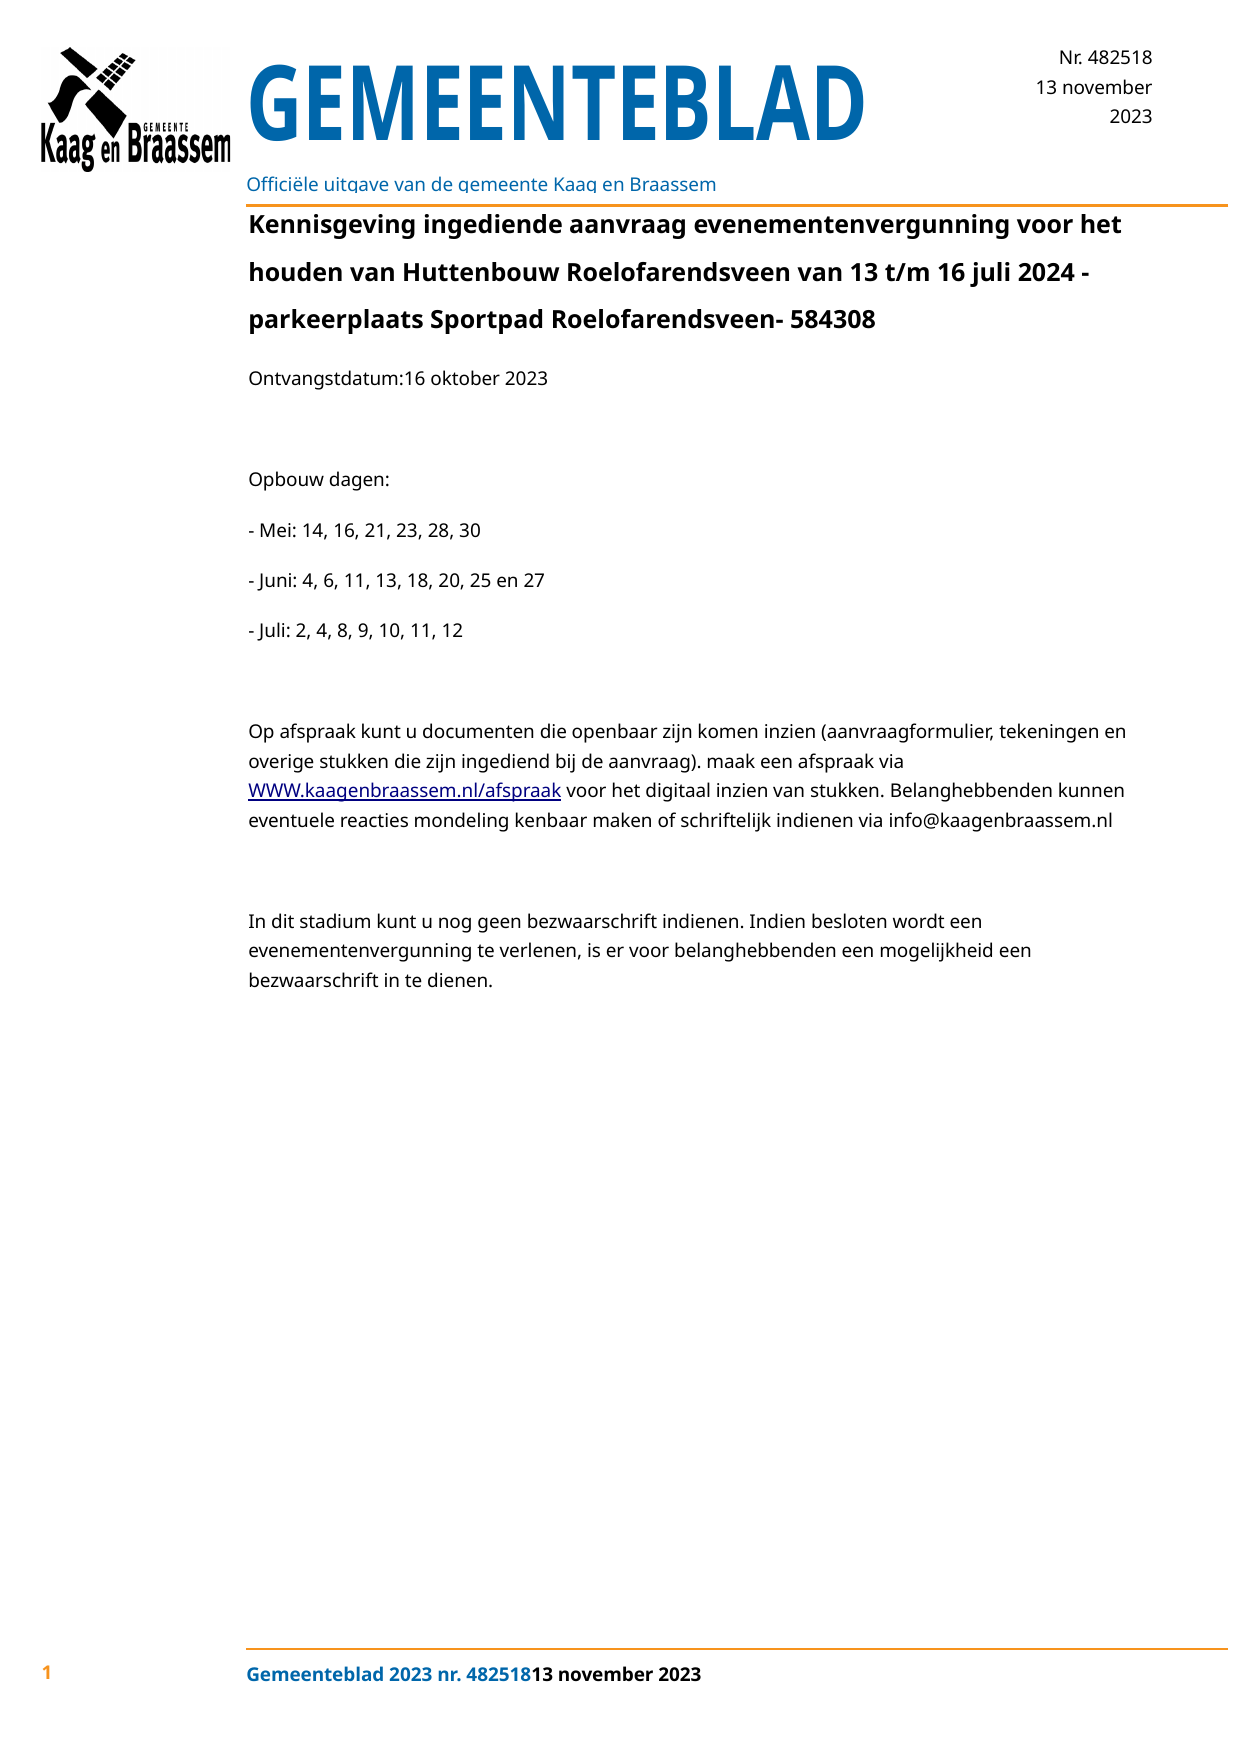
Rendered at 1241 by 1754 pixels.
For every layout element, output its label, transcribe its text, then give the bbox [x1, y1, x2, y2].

text Opbouw dagen: [248, 466, 1152, 492]
picture [41, 47, 231, 172]
text - Juni: 4, 6, 11, 13, 18, 20, 25 en 27 [248, 567, 1152, 593]
text Ontvangstdatum:16 oktober 2023 [248, 366, 1152, 391]
text - Juli: 2, 4, 8, 9, 10, 11, 12 [248, 618, 1152, 643]
text Op afspraak kunt u documenten die openbaar zijn komen inzien (aanvraagformulier, tekeningen en overige stukken die zijn ingediend bij de aanvraag). maak een afspraak via WWW.kaagenbraassem.nl/afspraak voor het digitaal inzien van stukken. Belanghebbenden kunnen eventuele reacties mondeling kenbaar maken of schriftelijk indienen via info@kaagenbraassem.nl [248, 718, 1152, 833]
text Kennisgeving ingediende aanvraag evenementenvergunning voor het houden van Huttenbouw Roelofarendsveen van 13 t/m 16 juli 2024 -parkeerplaats Sportpad Roelofarendsveen- 584308 [248, 207, 1152, 336]
text - Mei: 14, 16, 21, 23, 28, 30 [248, 517, 1152, 542]
text In dit stadium kunt u nog geen bezwaarschrift indienen. Indien besloten wordt een evenementenvergunning te verlenen, is er voor belanghebbenden een mogelijkheid een bezwaarschrift in te dienen. [248, 908, 1152, 993]
